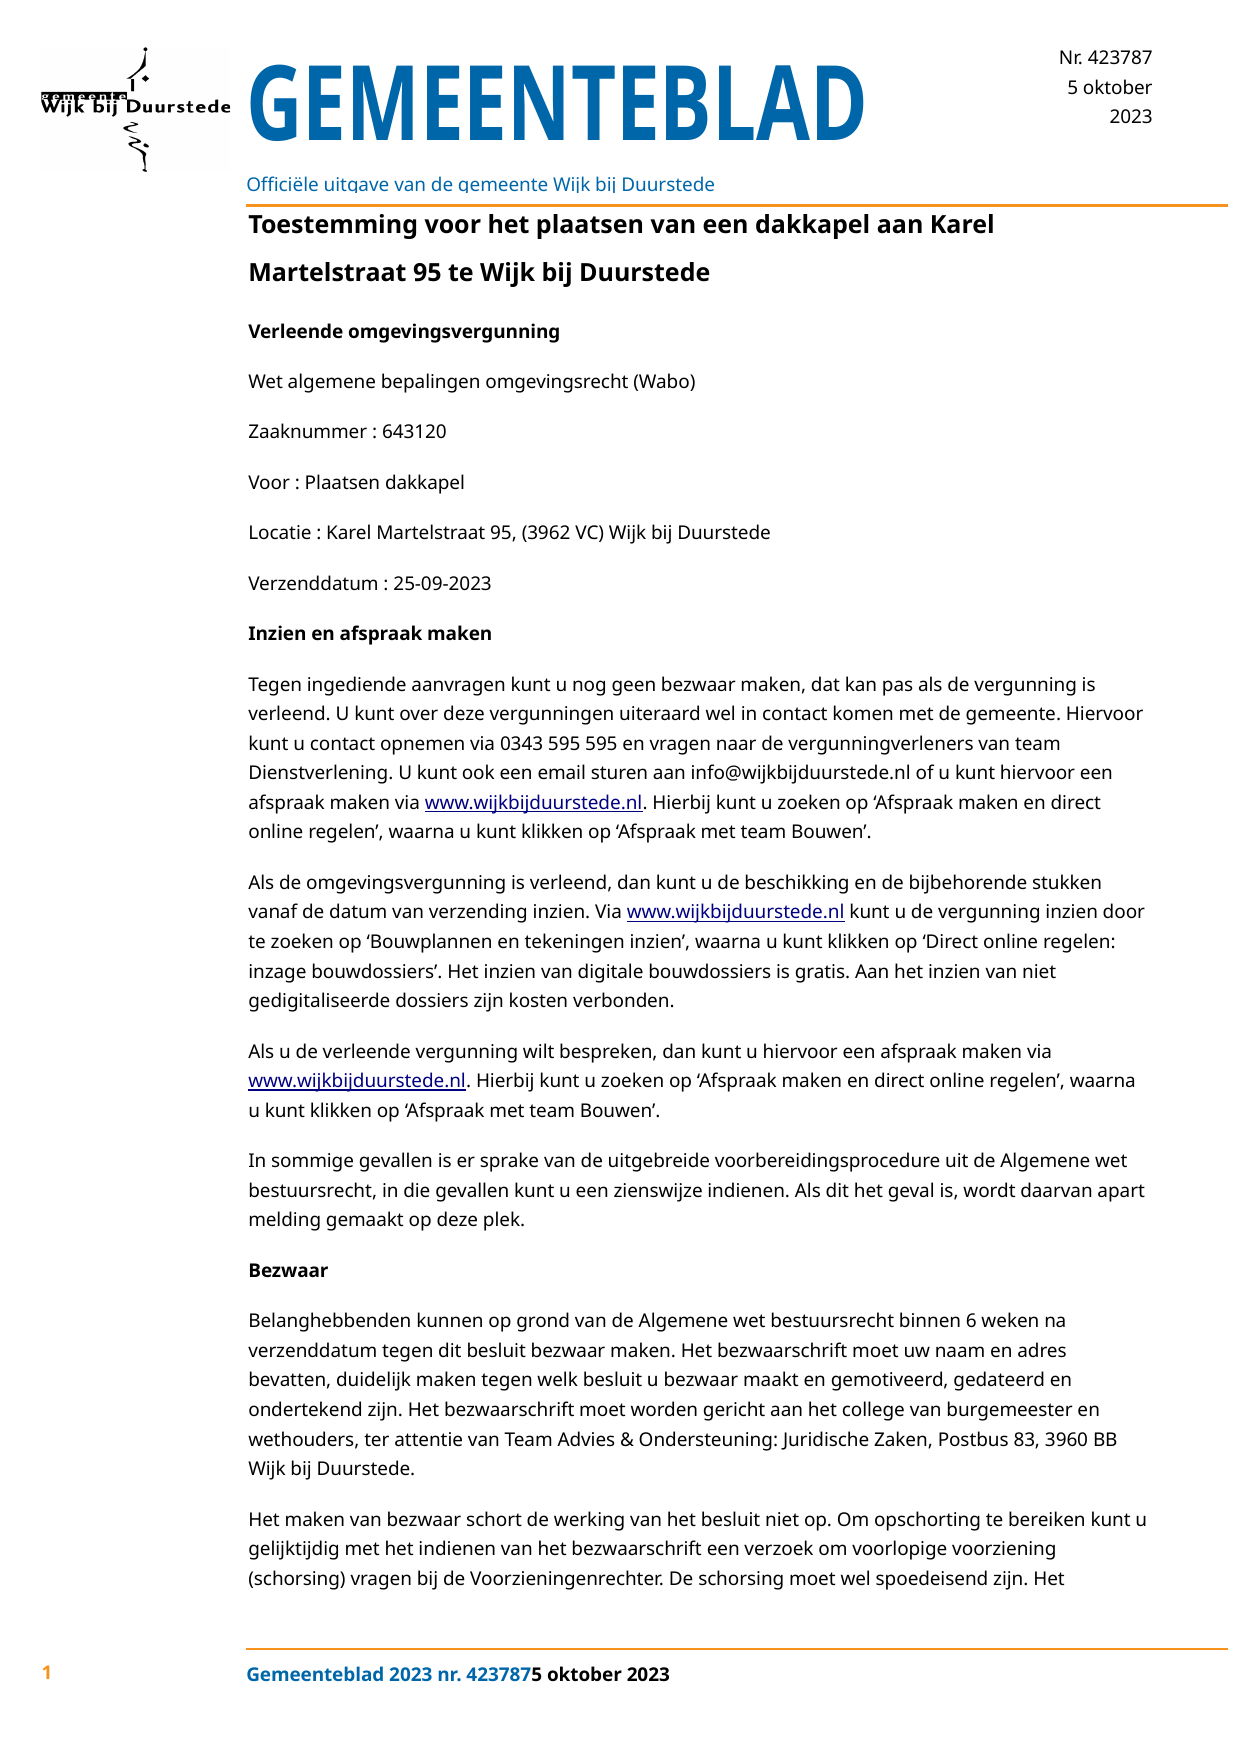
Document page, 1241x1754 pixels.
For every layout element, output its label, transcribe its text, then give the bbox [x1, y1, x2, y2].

text Inzien en afspraak maken [248, 620, 1152, 646]
text Locatie : Karel Martelstraat 95, (3962 VC) Wijk bij Duurstede [248, 519, 1152, 545]
picture [41, 47, 231, 172]
text Verleende omgevingsvergunning [248, 318, 1152, 344]
text Wet algemene bepalingen omgevingsrecht (Wabo) [248, 368, 1152, 394]
text Bezwaar [248, 1257, 1152, 1283]
text Als u de verleende vergunning wilt bespreken, dan kunt u hiervoor een afspraak maken via www.wijkbijduurstede.nl. Hierbij kunt u zoeken op ‘Afspraak maken en direct online regelen’, waarna u kunt klikken op ‘Afspraak met team Bouwen’. [248, 1038, 1152, 1123]
text Voor : Plaatsen dakkapel [248, 469, 1152, 495]
text Belanghebbenden kunnen op grond van de Algemene wet bestuursrecht binnen 6 weken na verzenddatum tegen dit besluit bezwaar maken. Het bezwaarschrift moet uw naam en adres bevatten, duidelijk maken tegen welk besluit u bezwaar maakt en gemotiveerd, gedateerd en ondertekend zijn. Het bezwaarschrift moet worden gericht aan het college van burgemeester en wethouders, ter attentie van Team Advies & Ondersteuning: Juridische Zaken, Postbus 83, 3960 BB Wijk bij Duurstede. [248, 1307, 1152, 1481]
text Tegen ingediende aanvragen kunt u nog geen bezwaar maken, dat kan pas als de vergunning is verleend. U kunt over deze vergunningen uiteraard wel in contact komen met de gemeente. Hiervoor kunt u contact opnemen via 0343 595 595 en vragen naar de vergunningverleners van team Dienstverlening. U kunt ook een email sturen aan info@wijkbijduurstede.nl of u kunt hiervoor een afspraak maken via www.wijkbijduurstede.nl. Hierbij kunt u zoeken op ‘Afspraak maken en direct online regelen’, waarna u kunt klikken op ‘Afspraak met team Bouwen’. [248, 671, 1152, 844]
text Zaaknummer : 643120 [248, 419, 1152, 444]
text Als de omgevingsvergunning is verleend, dan kunt u de beschikking en de bijbehorende stukken vanaf de datum van verzending inzien. Via www.wijkbijduurstede.nl kunt u de vergunning inzien door te zoeken op ‘Bouwplannen en tekeningen inzien’, waarna u kunt klikken op ‘Direct online regelen: inzage bouwdossiers’. Het inzien van digitale bouwdossiers is gratis. Aan het inzien van niet gedigitaliseerde dossiers zijn kosten verbonden. [248, 869, 1152, 1013]
text Het maken van bezwaar schort de werking van het besluit niet op. Om opschorting te bereiken kunt u gelijktijdig met het indienen van het bezwaarschrift een verzoek om voorlopige voorziening (schorsing) vragen bij de Voorzieningenrechter. De schorsing moet wel spoedeisend zijn. Het [248, 1506, 1152, 1591]
text Verzenddatum : 25-09-2023 [248, 570, 1152, 596]
text In sommige gevallen is er sprake van de uitgebreide voorbereidingsprocedure uit de Algemene wet bestuursrecht, in die gevallen kunt u een zienswijze indienen. Als dit het geval is, wordt daarvan apart melding gemaakt op deze plek. [248, 1147, 1152, 1232]
text Toestemming voor het plaatsen van een dakkapel aan Karel Martelstraat 95 te Wijk bij Duurstede [248, 207, 1152, 288]
